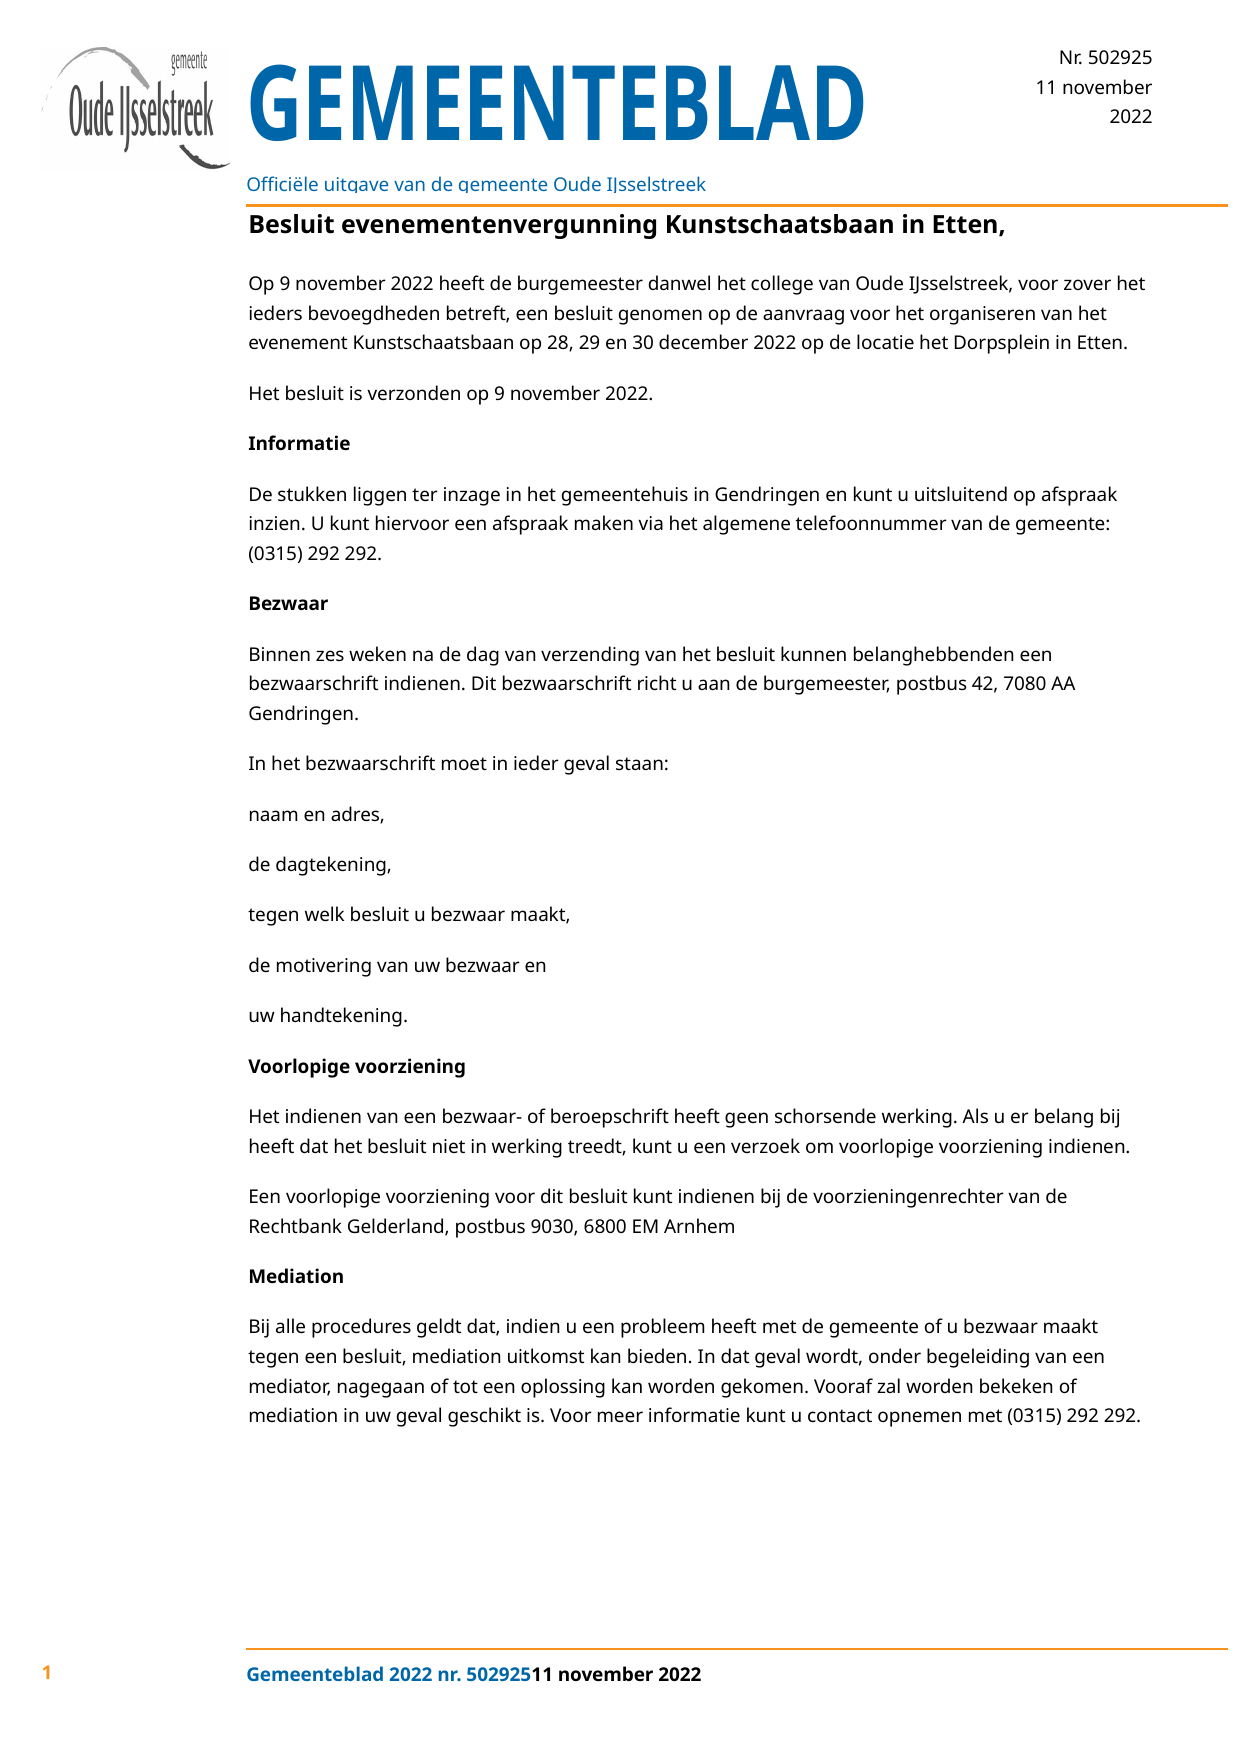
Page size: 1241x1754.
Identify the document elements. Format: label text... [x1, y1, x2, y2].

text Het indienen van een bezwaar- of beroepschrift heeft geen schorsende werking. Als u er belang bij heeft dat het besluit niet in werking treedt, kunt u een verzoek om voorlopige voorziening indienen. [248, 1103, 1152, 1158]
text naam en adres, [248, 801, 1152, 826]
text Mediation [248, 1263, 1152, 1289]
text In het bezwaarschrift moet in ieder geval staan: [248, 750, 1152, 776]
text de dagtekening, [248, 851, 1152, 877]
text de motivering van uw bezwaar en [248, 952, 1152, 978]
text Het besluit is verzonden op 9 november 2022. [248, 380, 1152, 406]
text Informatie [248, 430, 1152, 456]
text Bij alle procedures geldt dat, indien u een probleem heeft met de gemeente of u bezwaar maakt tegen een besluit, mediation uitkomst kan bieden. In dat geval wordt, onder begeleiding van een mediator, nagegaan of tot een oplossing kan worden gekomen. Vooraf zal worden bekeken of mediation in uw geval geschikt is. Voor meer informatie kunt u contact opnemen met (0315) 292 292. [248, 1314, 1152, 1428]
text Bezwaar [248, 590, 1152, 616]
text uw handtekening. [248, 1002, 1152, 1028]
text tegen welk besluit u bezwaar maakt, [248, 902, 1152, 927]
text Een voorlopige voorziening voor dit besluit kunt indienen bij de voorzieningenrechter van de Rechtbank Gelderland, postbus 9030, 6800 EM Arnhem [248, 1183, 1152, 1238]
text Op 9 november 2022 heeft de burgemeester danwel het college van Oude IJsselstreek, voor zover het ieders bevoegdheden betreft, een besluit genomen op de aanvraag voor het organiseren van het evenement Kunstschaatsbaan op 28, 29 en 30 december 2022 op de locatie het Dorpsplein in Etten. [248, 270, 1152, 355]
text De stukken liggen ter inzage in het gemeentehuis in Gendringen en kunt u uitsluitend op afspraak inzien. U kunt hiervoor een afspraak maken via het algemene telefoonnummer van de gemeente: (0315) 292 292. [248, 481, 1152, 566]
text Voorlopige voorziening [248, 1053, 1152, 1078]
text Binnen zes weken na de dag van verzending van het besluit kunnen belanghebbenden een bezwaarschrift indienen. Dit bezwaarschrift richt u aan de burgemeester, postbus 42, 7080 AA Gendringen. [248, 641, 1152, 726]
picture [41, 47, 231, 172]
text Besluit evenementenvergunning Kunstschaatsbaan in Etten, [248, 207, 1152, 241]
